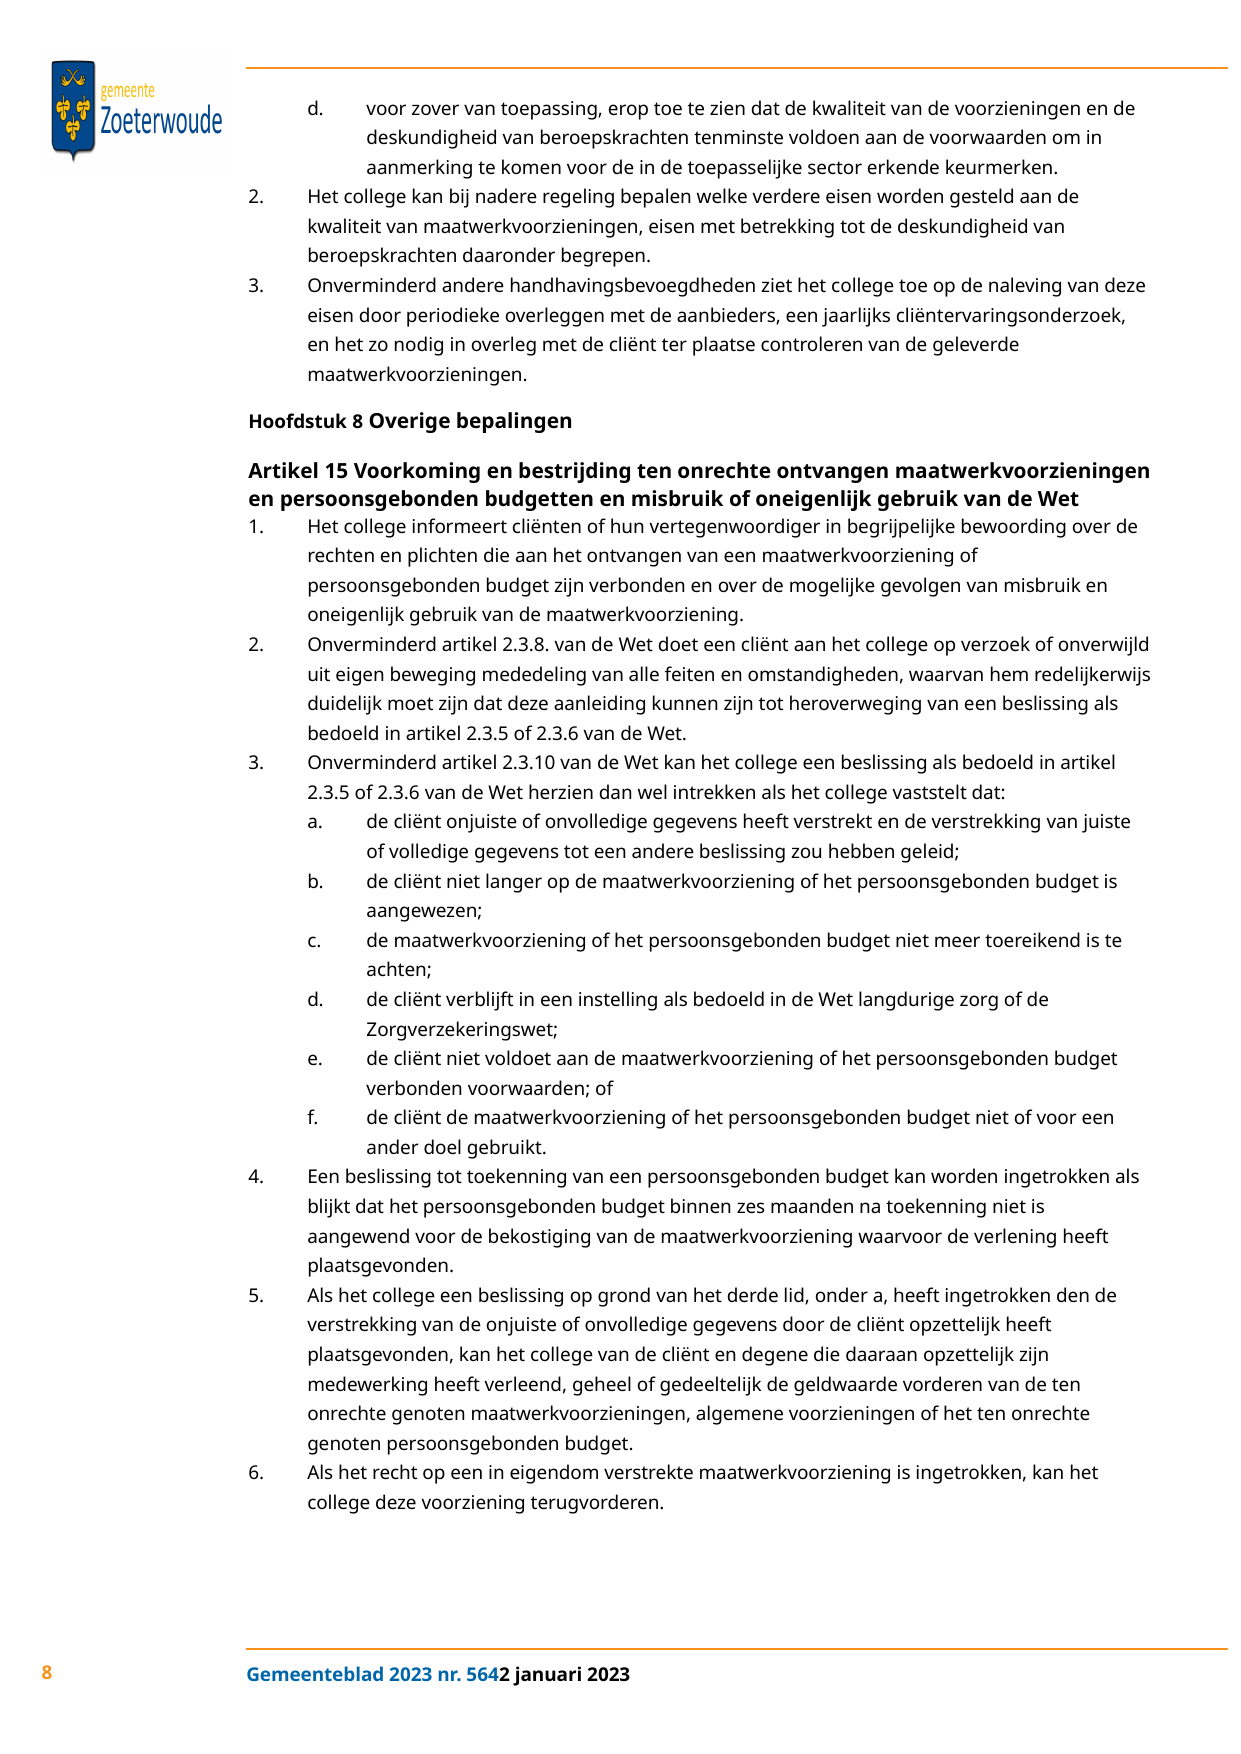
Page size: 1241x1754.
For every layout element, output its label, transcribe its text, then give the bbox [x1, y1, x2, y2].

text Hoofdstuk 8 Overige bepalingen [248, 407, 1152, 435]
list de maatwerkvoorziening of het persoonsgebonden budget niet meer toereikend is te achten; [307, 927, 1152, 982]
list Het college informeert cliënten of hun vertegenwoordiger in begrijpelijke bewoording over de rechten en plichten die aan het ontvangen van een maatwerkvoorziening of persoonsgebonden budget zijn verbonden en over de mogelijke gevolgen van misbruik en oneigenlijk gebruik van de maatwerkvoorziening. [248, 513, 1152, 627]
picture [41, 47, 231, 172]
list Het college kan bij nadere regeling bepalen welke verdere eisen worden gesteld aan de kwaliteit van maatwerkvoorzieningen, eisen met betrekking tot de deskundigheid van beroepskrachten daaronder begrepen. [248, 183, 1152, 268]
list Een beslissing tot toekenning van een persoonsgebonden budget kan worden ingetrokken als blijkt dat het persoonsgebonden budget binnen zes maanden na toekenning niet is aangewend voor de bekostiging van de maatwerkvoorziening waarvoor de verlening heeft plaatsgevonden. [248, 1164, 1152, 1278]
text Artikel 15 Voorkoming en bestrijding ten onrechte ontvangen maatwerkvoorzieningen en persoonsgebonden budgetten en misbruik of oneigenlijk gebruik van de Wet [248, 456, 1152, 513]
list de cliënt niet langer op de maatwerkvoorziening of het persoonsgebonden budget is aangewezen; [307, 868, 1152, 923]
list de cliënt de maatwerkvoorziening of het persoonsgebonden budget niet of voor een ander doel gebruikt. [307, 1104, 1152, 1160]
list de cliënt onjuiste of onvolledige gegevens heeft verstrekt en de verstrekking van juiste of volledige gegevens tot een andere beslissing zou hebben geleid; [307, 809, 1152, 864]
list Onverminderd andere handhavingsbevoegdheden ziet het college toe op de naleving van deze eisen door periodieke overleggen met de aanbieders, een jaarlijks cliëntervaringsonderzoek, en het zo nodig in overleg met de cliënt ter plaatse controleren van de geleverde maatwerkvoorzieningen. [248, 272, 1152, 387]
list voor zover van toepassing, erop toe te zien dat de kwaliteit van de voorzieningen en de deskundigheid van beroepskrachten tenminste voldoen aan de voorwaarden om in aanmerking te komen voor de in de toepasselijke sector erkende keurmerken. [307, 95, 1152, 180]
list Onverminderd artikel 2.3.10 van de Wet kan het college een beslissing als bedoeld in artikel 2.3.5 of 2.3.6 van de Wet herzien dan wel intrekken als het college vaststelt dat: [248, 749, 1152, 805]
list de cliënt verblijft in een instelling als bedoeld in de Wet langdurige zorg of de Zorgverzekeringswet; [307, 986, 1152, 1041]
list Als het college een beslissing op grond van het derde lid, onder a, heeft ingetrokken den de verstrekking van de onjuiste of onvolledige gegevens door de cliënt opzettelijk heeft plaatsgevonden, kan het college van de cliënt en degene die daaraan opzettelijk zijn medewerking heeft verleend, geheel of gedeeltelijk de geldwaarde vorderen van de ten onrechte genoten maatwerkvoorzieningen, algemene voorzieningen of het ten onrechte genoten persoonsgebonden budget. [248, 1282, 1152, 1456]
list Als het recht op een in eigendom verstrekte maatwerkvoorziening is ingetrokken, kan het college deze voorziening terugvorderen. [248, 1459, 1152, 1515]
list Onverminderd artikel 2.3.8. van de Wet doet een cliënt aan het college op verzoek of onverwijld uit eigen beweging mededeling van alle feiten en omstandigheden, waarvan hem redelijkerwijs duidelijk moet zijn dat deze aanleiding kunnen zijn tot heroverweging van een beslissing als bedoeld in artikel 2.3.5 of 2.3.6 van de Wet. [248, 631, 1152, 746]
list de cliënt niet voldoet aan de maatwerkvoorziening of het persoonsgebonden budget verbonden voorwaarden; of [307, 1045, 1152, 1101]
